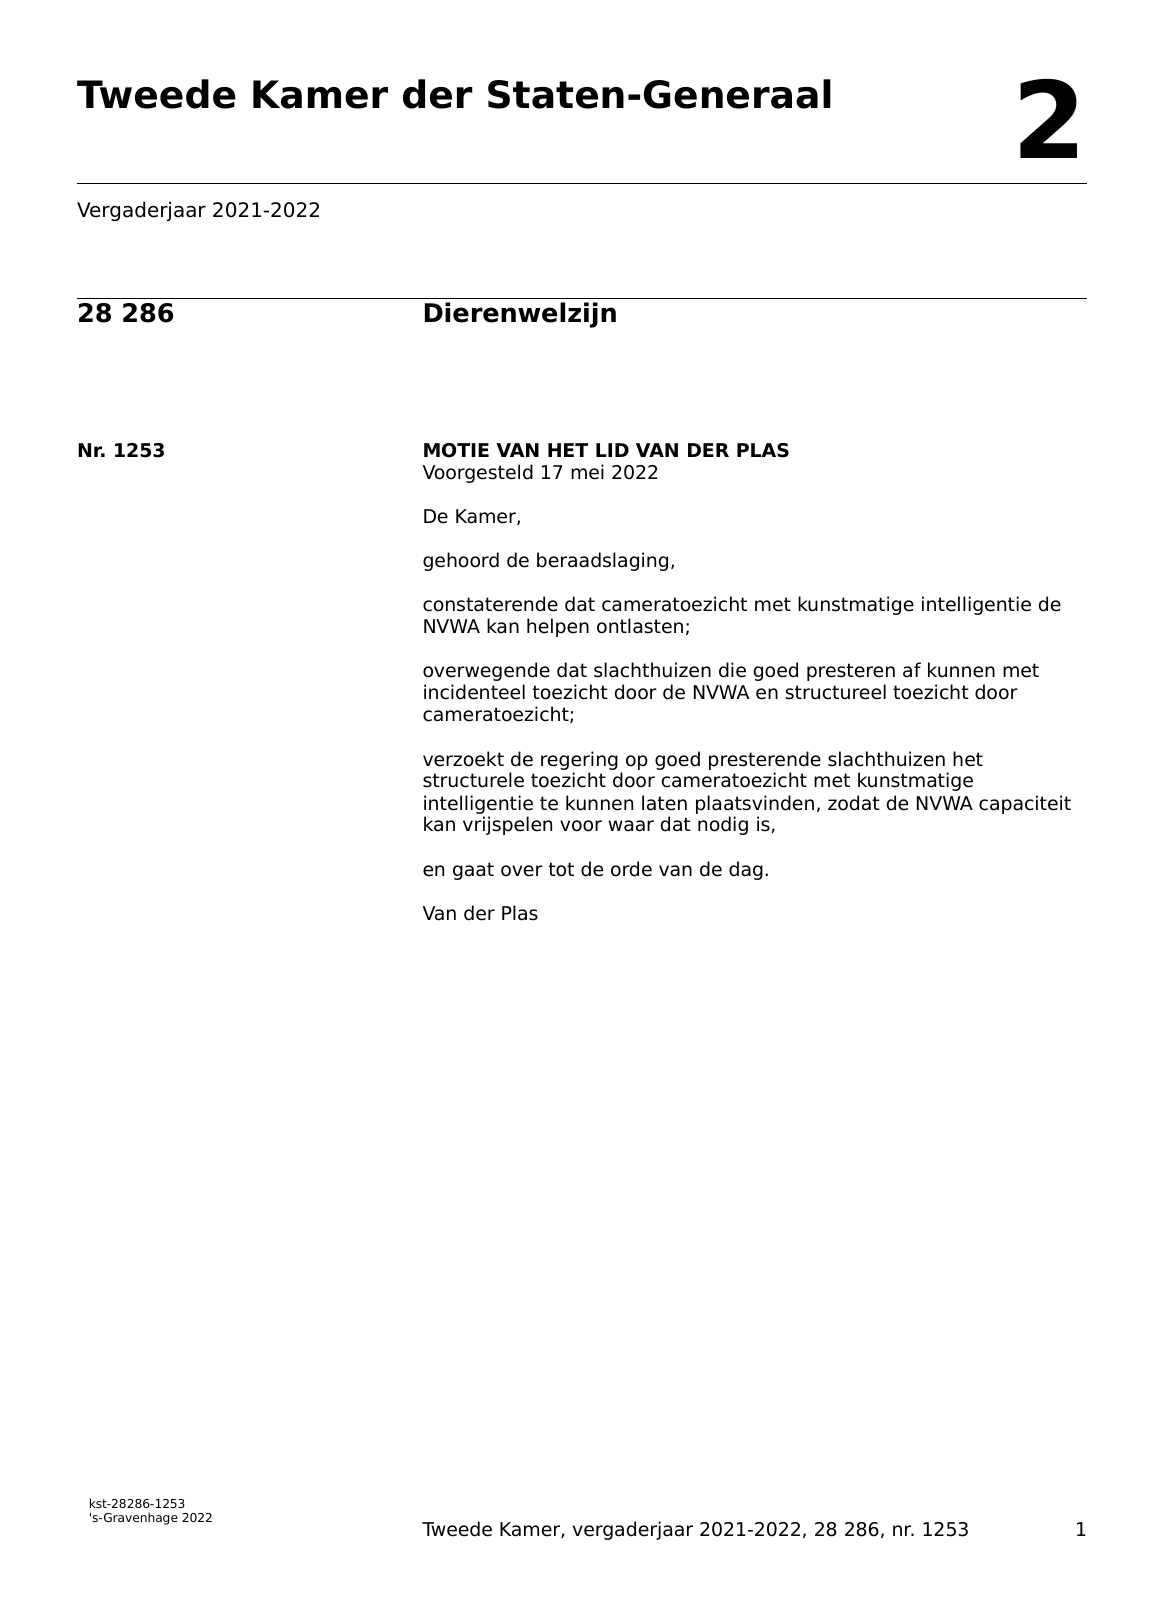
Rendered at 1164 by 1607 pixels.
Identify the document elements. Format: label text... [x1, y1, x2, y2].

text kst-28286-1253 [88, 1497, 323, 1511]
text gehoord de beraadslaging, [422, 550, 1087, 572]
text De Kamer, [422, 506, 1087, 528]
table_header Tweede Kamer der Staten-Generaal [77, 59, 886, 183]
subtitle 28 286 Dierenwelzijn [77, 299, 1087, 329]
text overwegende dat slachthuizen die goed presteren af kunnen met incidenteel toezicht door de NVWA en structureel toezicht door cameratoezicht; [422, 660, 1087, 726]
table_header 2 [886, 59, 1087, 183]
text 's-Gravenhage 2022 [88, 1511, 323, 1525]
text constaterende dat cameratoezicht met kunstmatige intelligentie de NVWA kan helpen ontlasten; [422, 594, 1087, 638]
subtitle Nr. 1253 MOTIE VAN HET LID VAN DER PLAS [77, 440, 1087, 462]
text en gaat over tot de orde van de dag. [422, 858, 1087, 881]
text verzoekt de regering op goed presterende slachthuizen het structurele toezicht door cameratoezicht met kunstmatige intelligentie te kunnen laten plaatsvinden, zodat de NVWA capaciteit kan vrijspelen voor waar dat nodig is, [422, 748, 1087, 836]
text Van der Plas [422, 903, 1087, 925]
table_cell Vergaderjaar 2021-2022 [77, 184, 1087, 298]
text Voorgesteld 17 mei 2022 [422, 462, 1087, 484]
